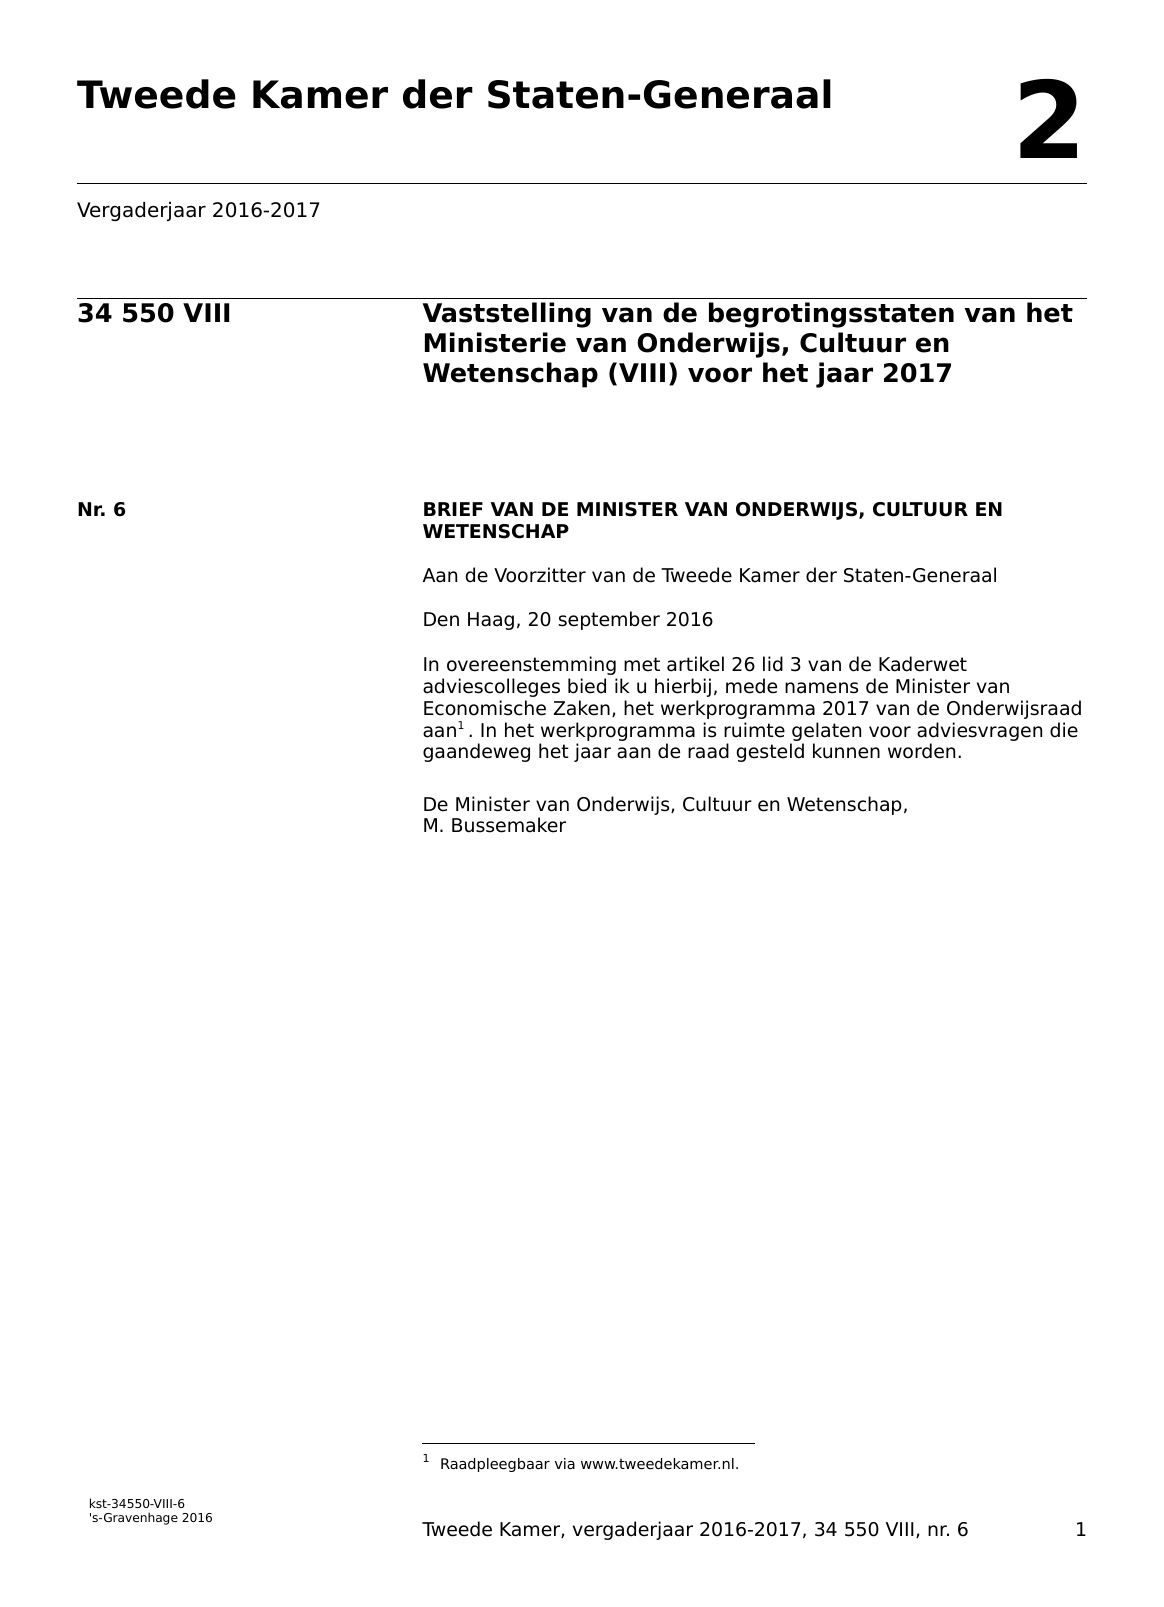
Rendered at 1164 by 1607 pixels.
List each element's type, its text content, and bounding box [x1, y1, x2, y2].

table_header Tweede Kamer der Staten-Generaal [77, 59, 886, 183]
text kst-34550-VIII-6 [88, 1497, 323, 1511]
text Raadpleegbaar via www.tweedekamer.nl. [422, 1452, 1087, 1474]
table_cell Vergaderjaar 2016-2017 [77, 184, 1087, 298]
text Aan de Voorzitter van de Tweede Kamer der Staten-Generaal [422, 565, 1087, 587]
text De Minister van Onderwijs, Cultuur en Wetenschap, M. Bussemaker [422, 793, 1087, 837]
text In overeenstemming met artikel 26 lid 3 van de Kaderwet adviescolleges bied ik u hierbij, mede namens de Minister van Economische Zaken, het werkprogramma 2017 van de Onderwijsraad aan. In het werkprogramma is ruimte gelaten voor adviesvragen die gaandeweg het jaar aan de raad gesteld kunnen worden. [422, 653, 1087, 763]
table_header 2 [886, 59, 1087, 183]
subtitle Nr. 6 BRIEF VAN DE MINISTER VAN ONDERWIJS, CULTUUR EN WETENSCHAP [77, 499, 1087, 543]
text Den Haag, 20 september 2016 [422, 609, 1087, 631]
text 's-Gravenhage 2016 [88, 1511, 323, 1525]
subtitle 34 550 VIII Vaststelling van de begrotingsstaten van het Ministerie van Onderwijs, Cultuur en Wetenschap (VIII) voor het jaar 2017 [77, 299, 1087, 388]
